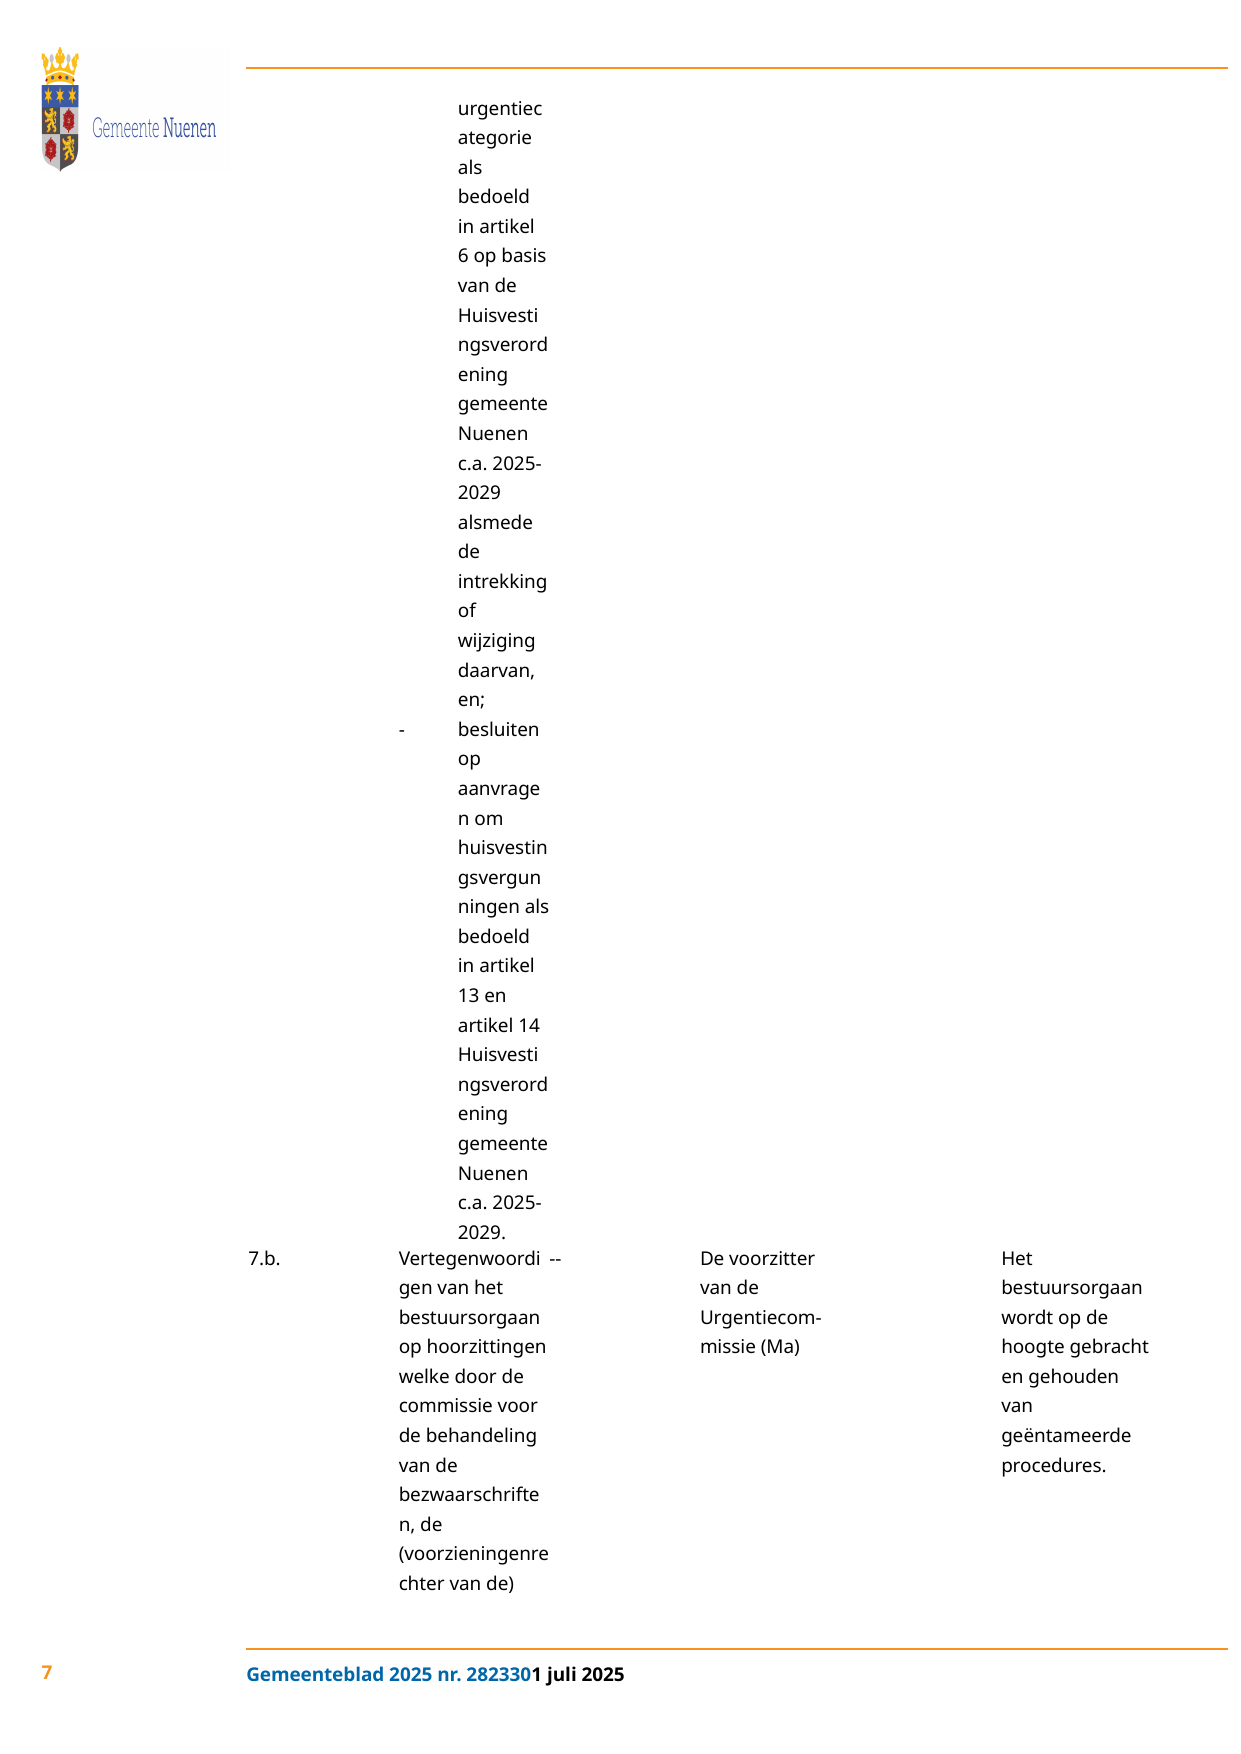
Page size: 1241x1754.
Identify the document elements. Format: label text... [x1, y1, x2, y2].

table_cell Vertegenwoordigen van het bestuursorgaan op hoorzittingen welke door de commissie voor de behandeling van de bezwaarschriften, de (voorzieningenrechter van de) [399, 1245, 549, 1596]
table_cell [850, 1245, 1001, 1596]
table_cell [1001, 95, 1152, 1245]
picture [41, 47, 231, 172]
table_cell De voorzitter van de Urgentiecom-missie (Ma) [700, 1245, 850, 1596]
table_cell urgentiecategorie als bedoeld in artikel 6 op basis van de Huisvestingsverordening gemeente Nuenen c.a. 2025-2029 alsmede de intrekking of wijziging daarvan, en; besluiten op aanvragen om huisvestingsvergunningen als bedoeld in artikel 13 en artikel 14 Huisvestingsverordening gemeente Nuenen c.a. 2025-2029. [399, 95, 549, 1245]
table_cell Het bestuursorgaan wordt op de hoogte gebracht en gehouden van geëntameerde procedures. [1001, 1245, 1152, 1596]
table_cell [248, 95, 398, 1245]
table_cell [850, 95, 1001, 1245]
table_cell -- [549, 95, 700, 1245]
table_cell [700, 95, 850, 1245]
table_cell -- [549, 1245, 700, 1596]
table_cell 7.b. [248, 1245, 398, 1596]
